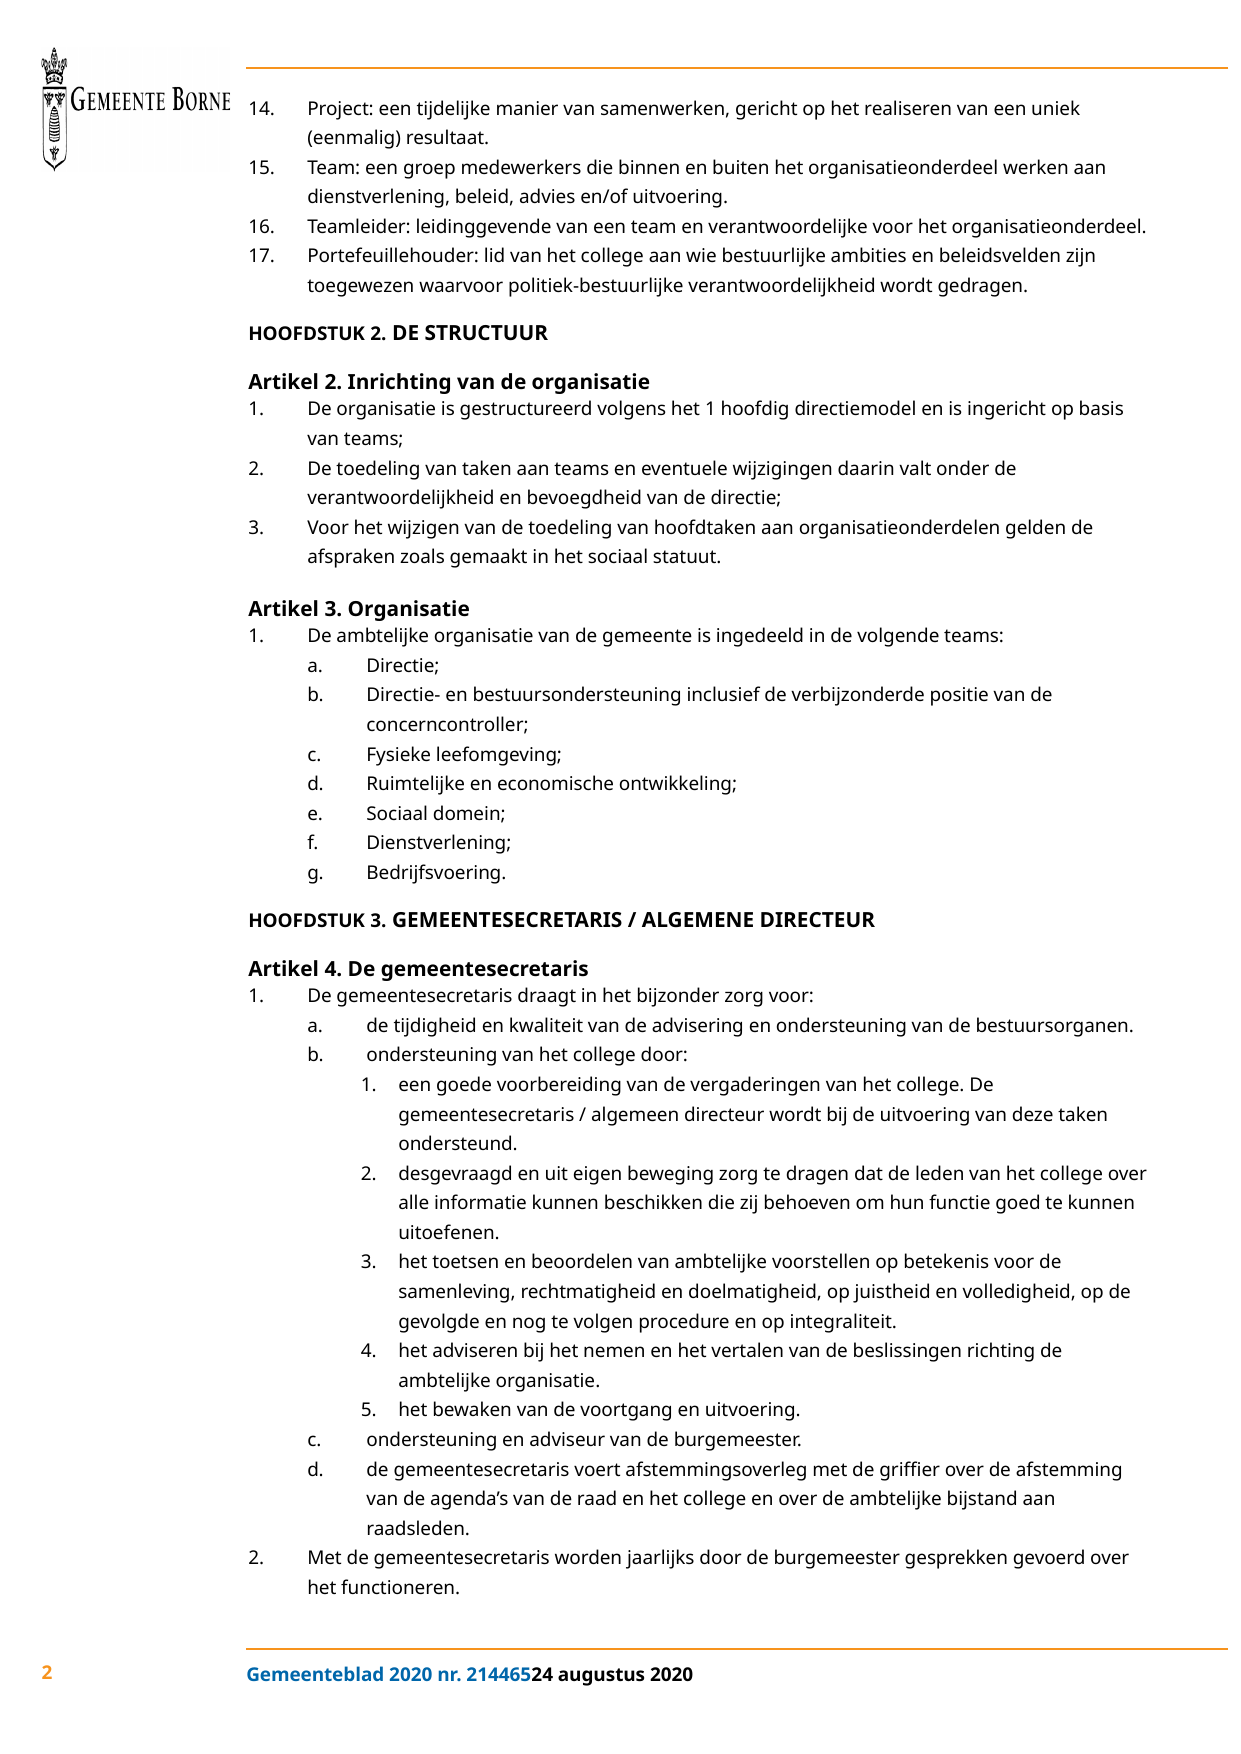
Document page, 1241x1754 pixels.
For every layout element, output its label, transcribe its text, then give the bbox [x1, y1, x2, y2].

list Project: een tijdelijke manier van samenwerken, gericht op het realiseren van een uniek (eenmalig) resultaat. [248, 95, 1152, 150]
list Sociaal domein; [307, 800, 1152, 826]
list De gemeentesecretaris draagt in het bijzonder zorg voor: [248, 982, 1152, 1008]
list Met de gemeentesecretaris worden jaarlijks door de burgemeester gesprekken gevoerd over het functioneren. [248, 1544, 1152, 1600]
list de tijdigheid en kwaliteit van de advisering en ondersteuning van de bestuursorganen. [307, 1012, 1152, 1038]
text Artikel 3. Organisatie [248, 594, 1152, 622]
text Artikel 4. De gemeentesecretaris [248, 954, 1152, 982]
list het toetsen en beoordelen van ambtelijke voorstellen op betekenis voor de samenleving, rechtmatigheid en doelmatigheid, op juistheid en volledigheid, op de gevolgde en nog te volgen procedure en op integraliteit. [361, 1249, 1152, 1333]
text Artikel 2. Inrichting van de organisatie [248, 367, 1152, 396]
list Portefeuillehouder: lid van het college aan wie bestuurlijke ambities en beleidsvelden zijn toegewezen waarvoor politiek-bestuurlijke verantwoordelijkheid wordt gedragen. [248, 243, 1152, 298]
list het adviseren bij het nemen en het vertalen van de beslissingen richting de ambtelijke organisatie. [361, 1337, 1152, 1393]
list Teamleider: leidinggevende van een team en verantwoordelijke voor het organisatieonderdeel. [248, 213, 1152, 239]
text HOOFDSTUK 2. DE STRUCTUUR [248, 318, 1152, 346]
list Fysieke leefomgeving; [307, 741, 1152, 766]
list De toedeling van taken aan teams en eventuele wijzigingen daarin valt onder de verantwoordelijkheid en bevoegdheid van de directie; [248, 455, 1152, 510]
picture [41, 47, 231, 172]
list Voor het wijzigen van de toedeling van hoofdtaken aan organisatieonderdelen gelden de afspraken zoals gemaakt in het sociaal statuut. [248, 514, 1152, 569]
list Directie; [307, 652, 1152, 678]
list Directie- en bestuursondersteuning inclusief de verbijzonderde positie van de concerncontroller; [307, 682, 1152, 737]
list Team: een groep medewerkers die binnen en buiten het organisatieonderdeel werken aan dienstverlening, beleid, advies en/of uitvoering. [248, 154, 1152, 209]
list Ruimtelijke en economische ontwikkeling; [307, 770, 1152, 796]
list ondersteuning en adviseur van de burgemeester. [307, 1426, 1152, 1452]
text HOOFDSTUK 3. GEMEENTESECRETARIS / ALGEMENE DIRECTEUR [248, 905, 1152, 933]
list het bewaken van de voortgang en uitvoering. [361, 1397, 1152, 1422]
list De organisatie is gestructureerd volgens het 1 hoofdig directiemodel en is ingericht op basis van teams; [248, 396, 1152, 451]
list Dienstverlening; [307, 829, 1152, 855]
list ondersteuning van het college door: [307, 1042, 1152, 1067]
list de gemeentesecretaris voert afstemmingsoverleg met de griffier over de afstemming van de agenda’s van de raad en het college en over de ambtelijke bijstand aan raadsleden. [307, 1456, 1152, 1541]
list een goede voorbereiding van de vergaderingen van het college. De gemeentesecretaris / algemeen directeur wordt bij de uitvoering van deze taken ondersteund. [361, 1071, 1152, 1156]
list De ambtelijke organisatie van de gemeente is ingedeeld in de volgende teams: [248, 622, 1152, 648]
list Bedrijfsvoering. [307, 859, 1152, 885]
list desgevraagd en uit eigen beweging zorg te dragen dat de leden van het college over alle informatie kunnen beschikken die zij behoeven om hun functie goed te kunnen uitoefenen. [361, 1160, 1152, 1245]
